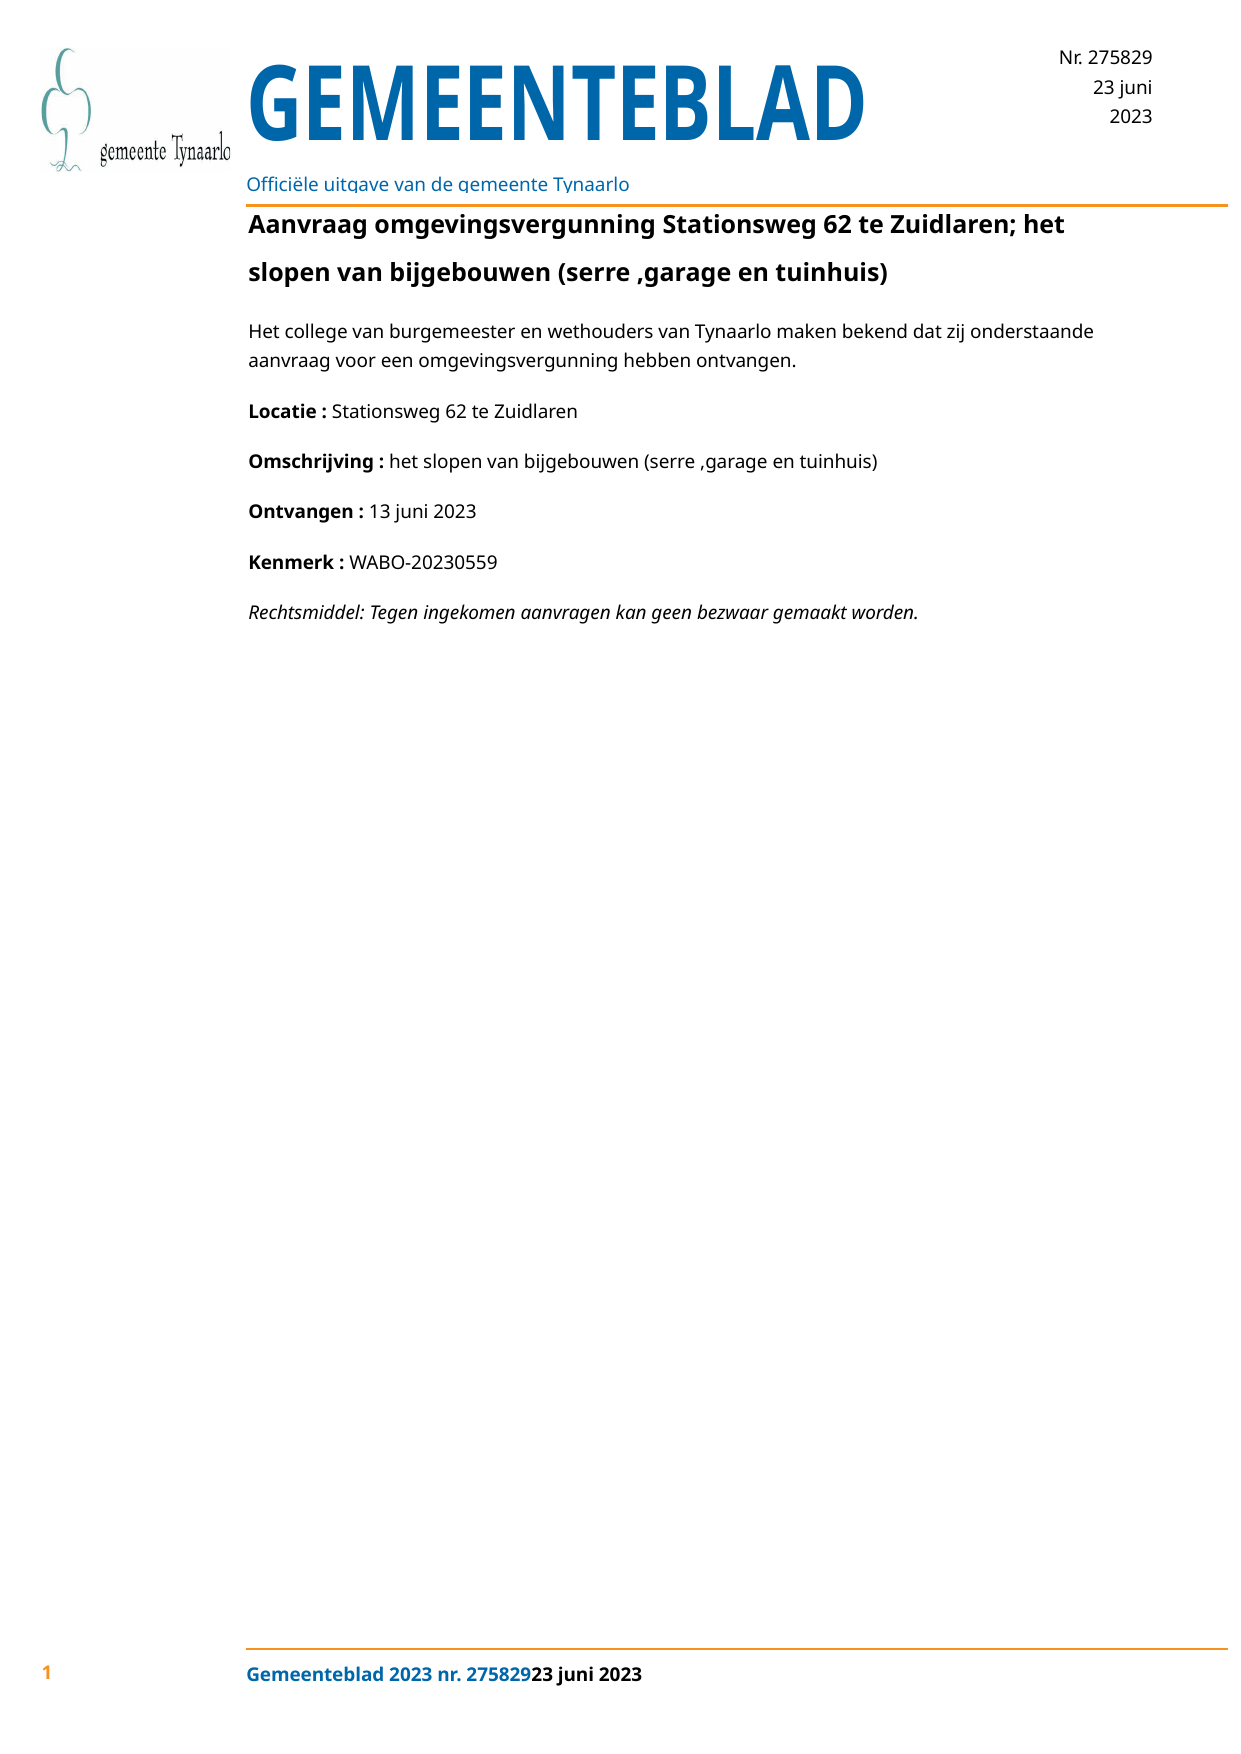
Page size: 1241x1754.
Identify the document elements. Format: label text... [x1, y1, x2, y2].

text Ontvangen : 13 juni 2023 [248, 499, 1152, 524]
text Aanvraag omgevingsvergunning Stationsweg 62 te Zuidlaren; het slopen van bijgebouwen (serre ,garage en tuinhuis) [248, 207, 1152, 288]
text Locatie : Stationsweg 62 te Zuidlaren [248, 398, 1152, 424]
text Het college van burgemeester en wethouders van Tynaarlo maken bekend dat zij onderstaande aanvraag voor een omgevingsvergunning hebben ontvangen. [248, 318, 1152, 373]
text Rechtsmiddel: Tegen ingekomen aanvragen kan geen bezwaar gemaakt worden. [248, 599, 1152, 625]
text Omschrijving : het slopen van bijgebouwen (serre ,garage en tuinhuis) [248, 448, 1152, 474]
text Kenmerk : WABO-20230559 [248, 549, 1152, 575]
picture [41, 47, 231, 172]
